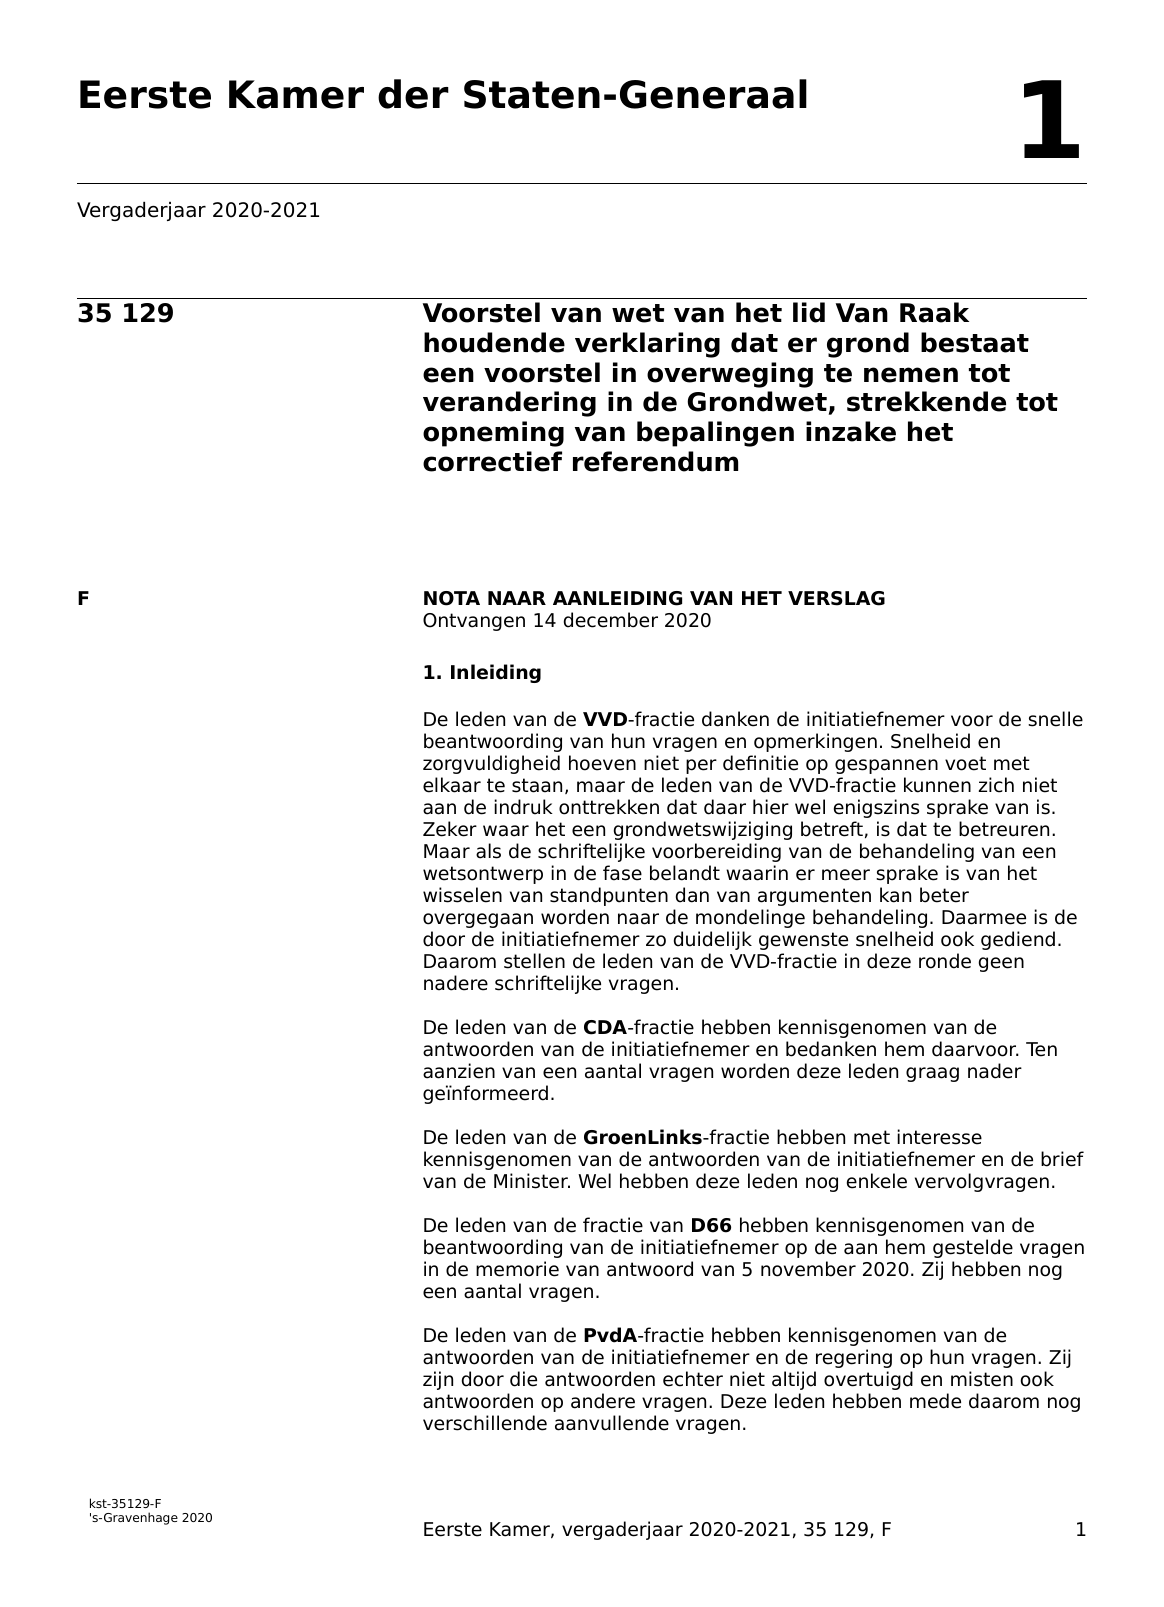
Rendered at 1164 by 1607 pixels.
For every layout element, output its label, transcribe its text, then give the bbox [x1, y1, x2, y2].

table_header 1 [886, 59, 1087, 183]
text De leden van de PvdA-fractie hebben kennisgenomen van de antwoorden van de initiatiefnemer en de regering op hun vragen. Zij zijn door die antwoorden echter niet altijd overtuigd en misten ook antwoorden op andere vragen. Deze leden hebben mede daarom nog verschillende aanvullende vragen. [422, 1325, 1087, 1435]
text De leden van de VVD-fractie danken de initiatiefnemer voor de snelle beantwoording van hun vragen en opmerkingen. Snelheid en zorgvuldigheid hoeven niet per definitie op gespannen voet met elkaar te staan, maar de leden van de VVD-fractie kunnen zich niet aan de indruk onttrekken dat daar hier wel enigszins sprake van is. Zeker waar het een grondwetswijziging betreft, is dat te betreuren. Maar als de schriftelijke voorbereiding van de behandeling van een wetsontwerp in de fase belandt waarin er meer sprake is van het wisselen van standpunten dan van argumenten kan beter overgegaan worden naar de mondelinge behandeling. Daarmee is de door de initiatiefnemer zo duidelijk gewenste snelheid ook gediend. Daarom stellen de leden van de VVD-fractie in deze ronde geen nadere schriftelijke vragen. [422, 709, 1087, 995]
text De leden van de GroenLinks-fractie hebben met interesse kennisgenomen van de antwoorden van de initiatiefnemer en de brief van de Minister. Wel hebben deze leden nog enkele vervolgvragen. [422, 1127, 1087, 1193]
subtitle F NOTA NAAR AANLEIDING VAN HET VERSLAG [77, 588, 1087, 610]
subtitle 35 129 Voorstel van wet van het lid Van Raak houdende verklaring dat er grond bestaat een voorstel in overweging te nemen tot verandering in de Grondwet, strekkende tot opneming van bepalingen inzake het correctief referendum [77, 299, 1087, 477]
text De leden van de fractie van D66 hebben kennisgenomen van de beantwoording van de initiatiefnemer op de aan hem gestelde vragen in de memorie van antwoord van 5 november 2020. Zij hebben nog een aantal vragen. [422, 1215, 1087, 1303]
text kst-35129-F [88, 1497, 323, 1511]
text Ontvangen 14 december 2020 [422, 610, 1087, 632]
subtitle 1. Inleiding [422, 662, 1087, 684]
text De leden van de CDA-fractie hebben kennisgenomen van de antwoorden van de initiatiefnemer en bedanken hem daarvoor. Ten aanzien van een aantal vragen worden deze leden graag nader geïnformeerd. [422, 1017, 1087, 1105]
table_cell Vergaderjaar 2020-2021 [77, 184, 1087, 298]
table_header Eerste Kamer der Staten-Generaal [77, 59, 886, 183]
text 's-Gravenhage 2020 [88, 1511, 323, 1525]
